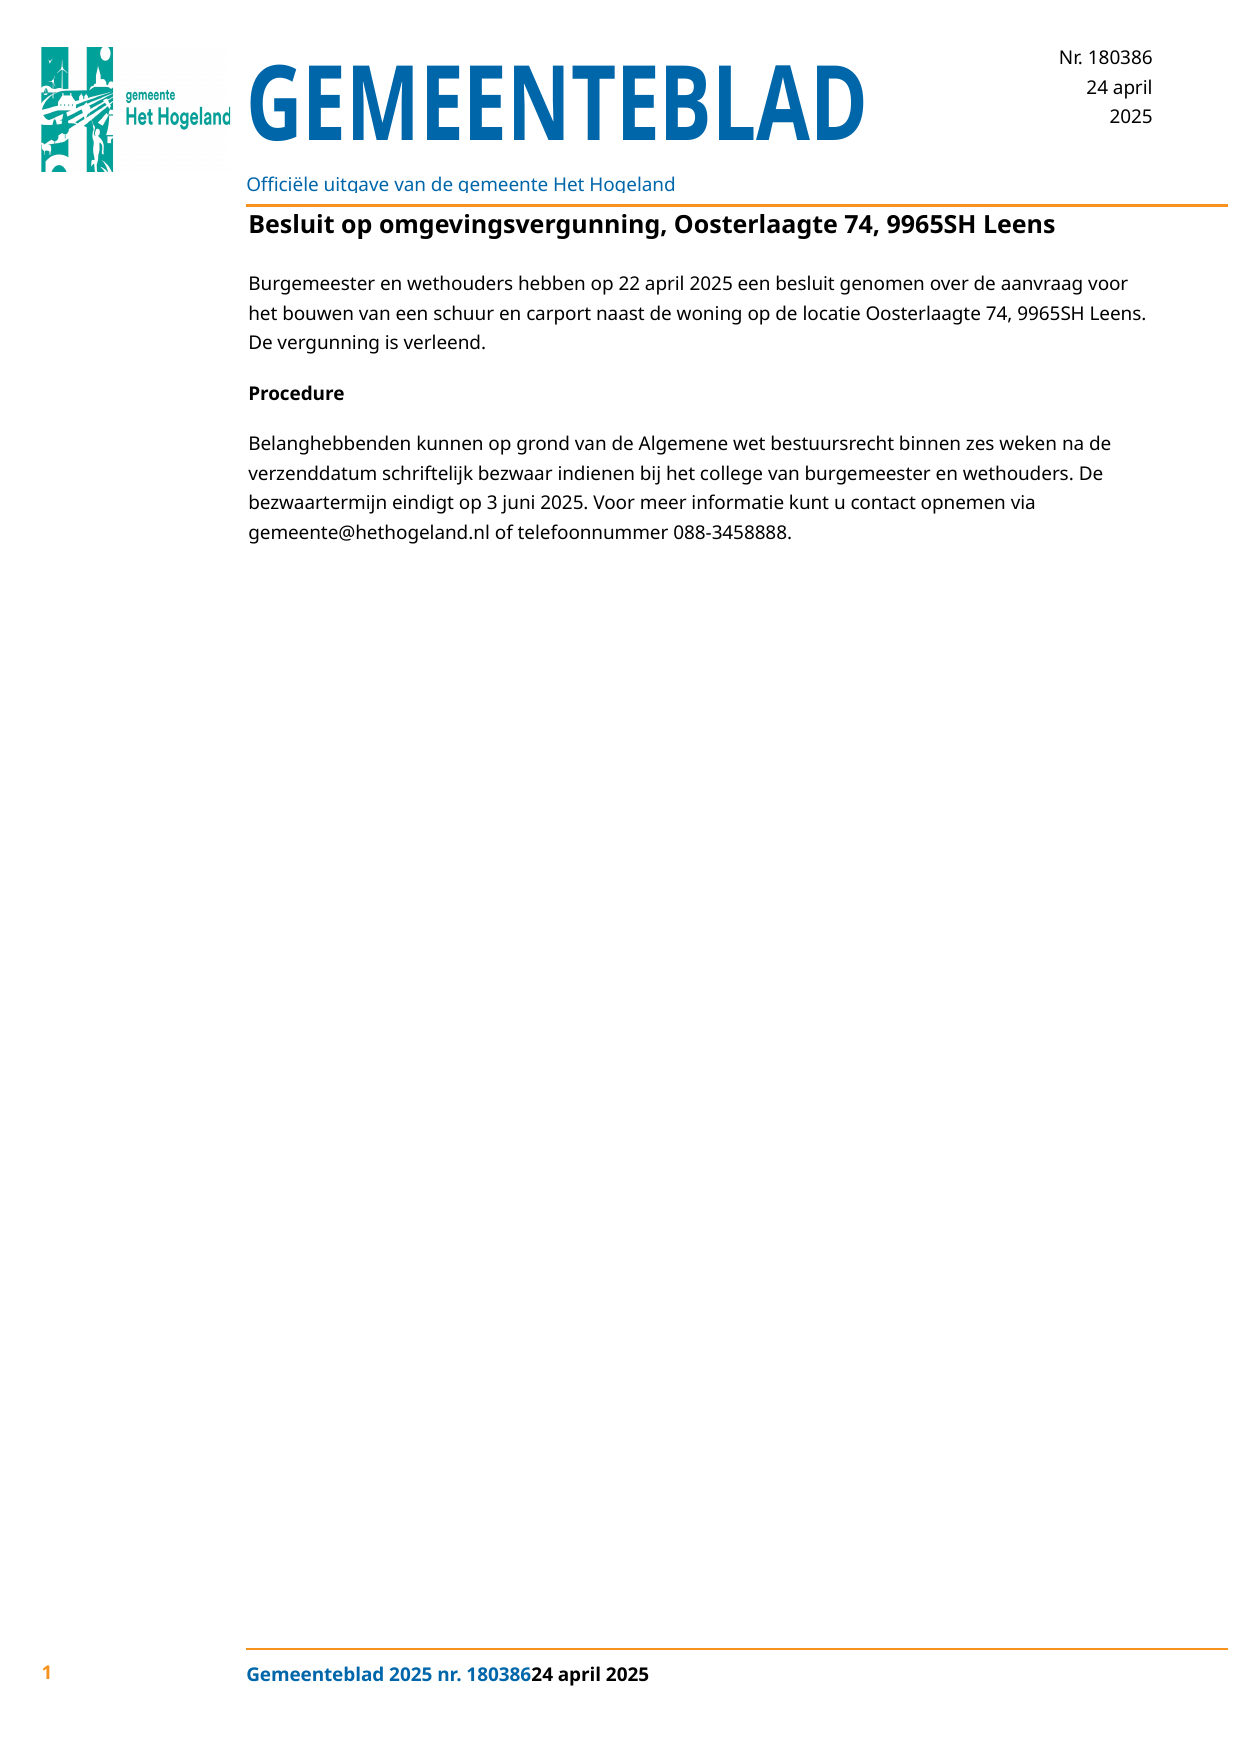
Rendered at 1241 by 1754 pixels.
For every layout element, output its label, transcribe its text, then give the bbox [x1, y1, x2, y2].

text Belanghebbenden kunnen op grond van de Algemene wet bestuursrecht binnen zes weken na de verzenddatum schriftelijk bezwaar indienen bij het college van burgemeester en wethouders. De bezwaartermijn eindigt op 3 juni 2025. Voor meer informatie kunt u contact opnemen via gemeente@hethogeland.nl of telefoonnummer 088-3458888. [248, 430, 1152, 545]
text Besluit op omgevingsvergunning, Oosterlaagte 74, 9965SH Leens [248, 207, 1152, 241]
text Burgemeester en wethouders hebben op 22 april 2025 een besluit genomen over de aanvraag voor het bouwen van een schuur en carport naast de woning op de locatie Oosterlaagte 74, 9965SH Leens. De vergunning is verleend. [248, 270, 1152, 355]
text Procedure [248, 380, 1152, 406]
picture [41, 47, 231, 172]
